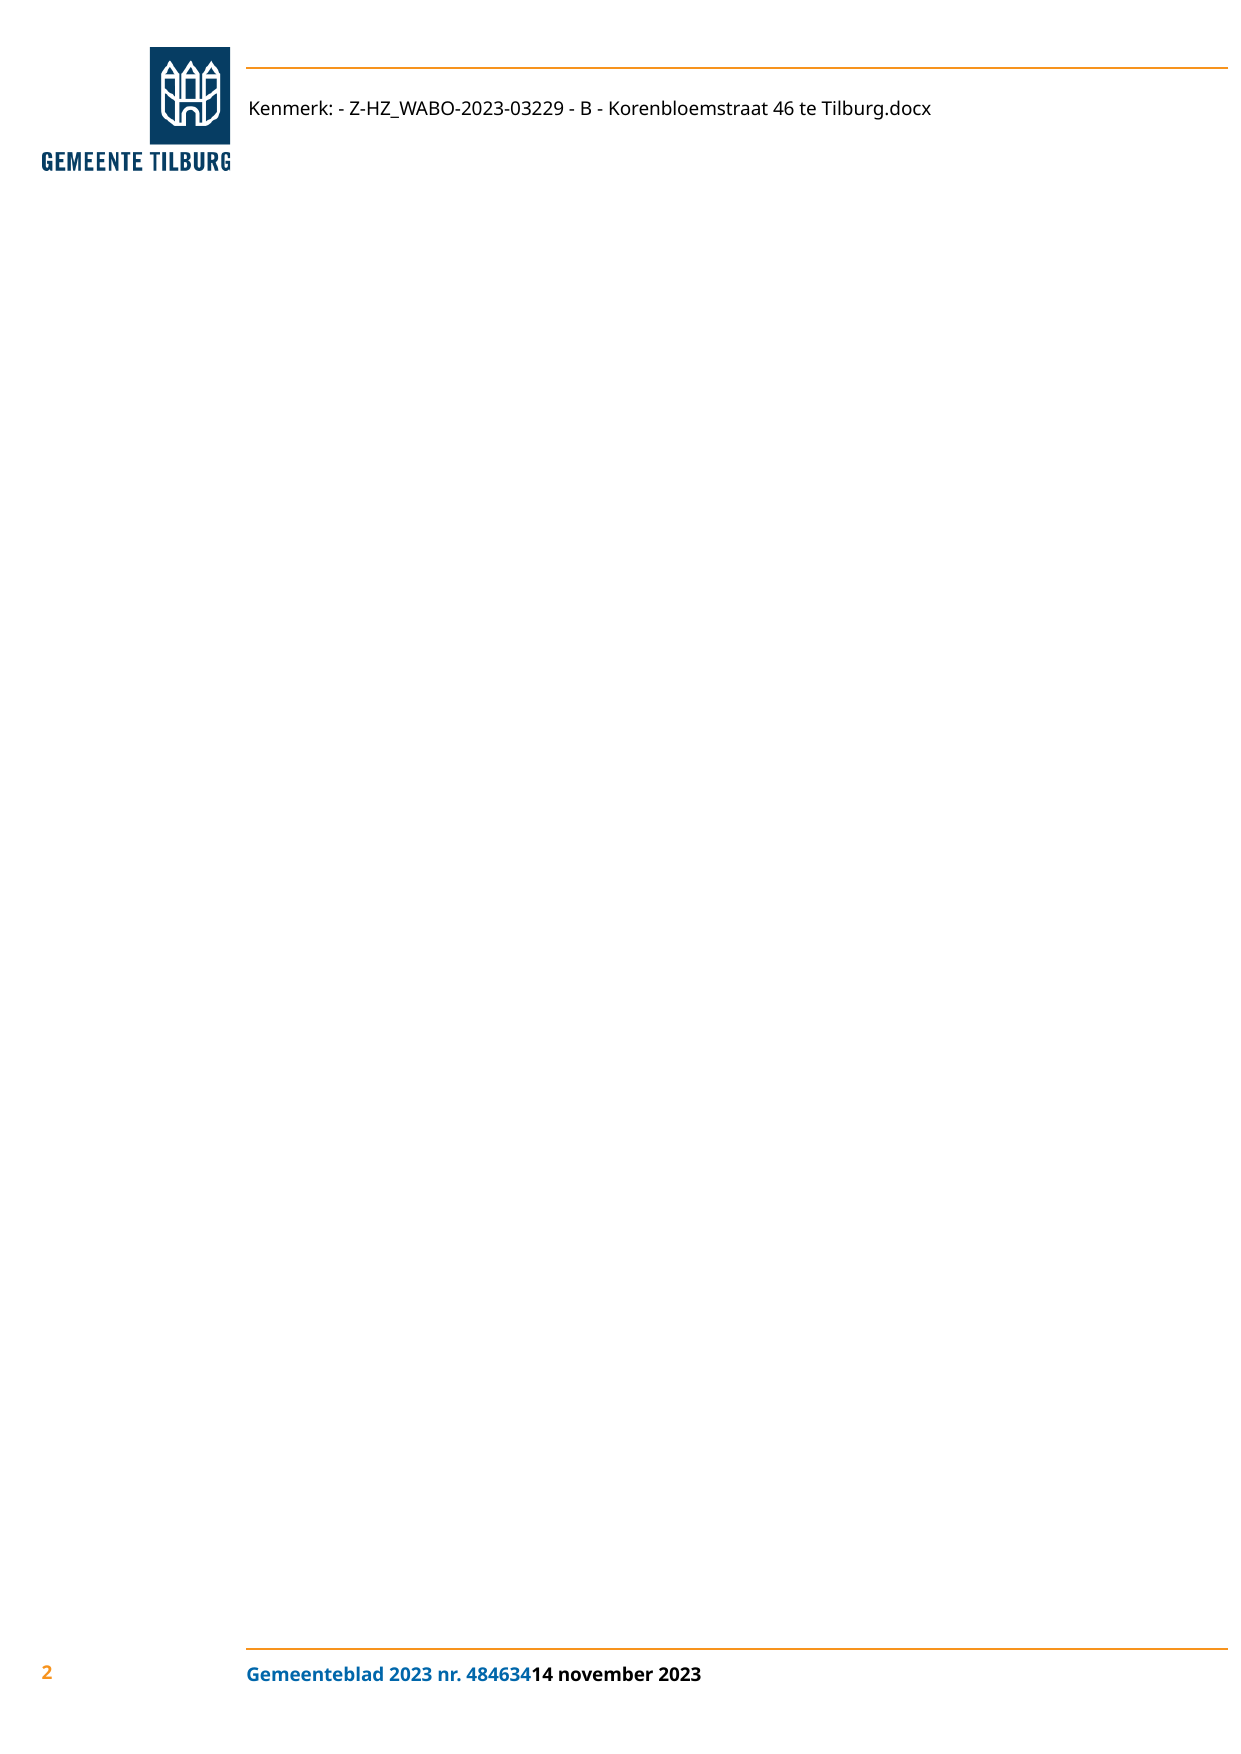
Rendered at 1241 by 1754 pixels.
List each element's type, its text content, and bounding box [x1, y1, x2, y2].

picture [41, 47, 231, 172]
text Kenmerk: - Z-HZ_WABO-2023-03229 - B - Korenbloemstraat 46 te Tilburg.docx [248, 95, 1152, 121]
